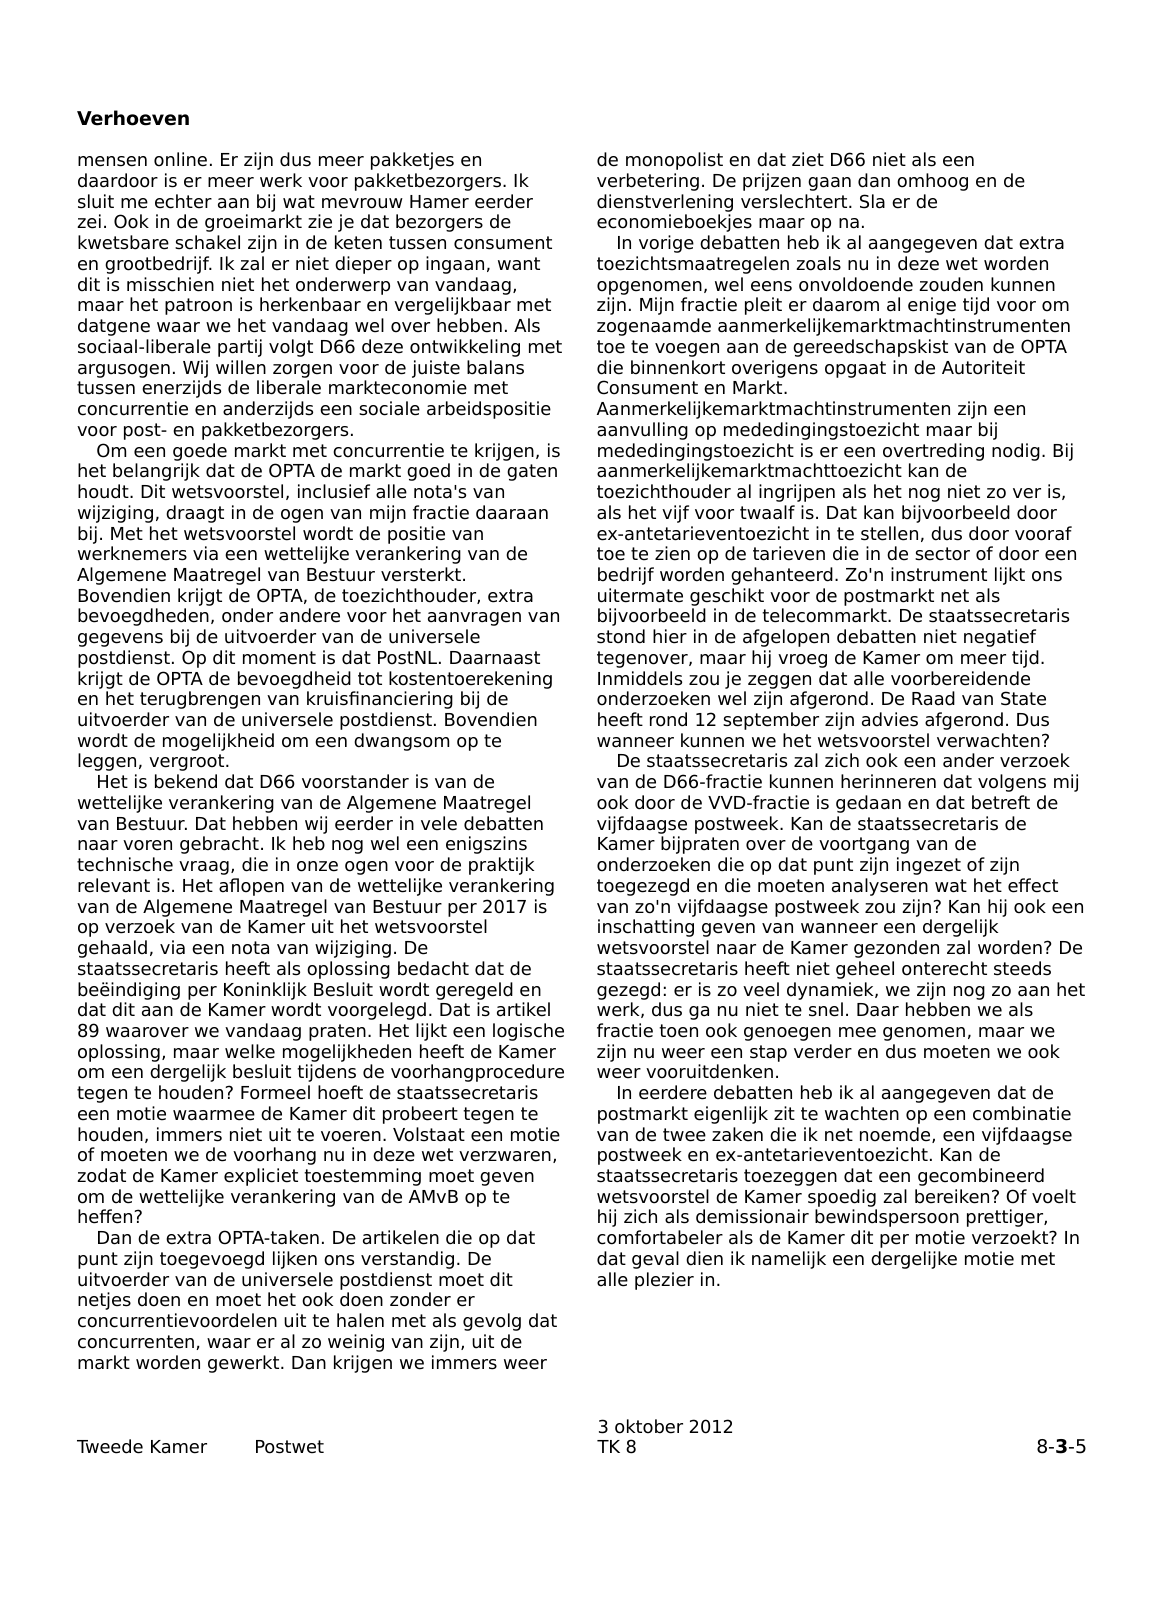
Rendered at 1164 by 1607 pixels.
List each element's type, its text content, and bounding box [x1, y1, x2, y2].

text mensen online. Er zijn dus meer pakketjes en daardoor is er meer werk voor pakketbezorgers. Ik sluit me echter aan bij wat mevrouw Hamer eerder zei. Ook in de groeimarkt zie je dat bezorgers de kwetsbare schakel zijn in de keten tussen consument en grootbedrijf. Ik zal er niet dieper op ingaan, want dit is misschien niet het onderwerp van vandaag, maar het patroon is herkenbaar en vergelijkbaar met datgene waar we het vandaag wel over hebben. Als sociaal-liberale partij volgt D66 deze ontwikkeling met argusogen. Wij willen zorgen voor de juiste balans tussen enerzijds de liberale markteconomie met concurrentie en anderzijds een sociale arbeidspositie voor post- en pakketbezorgers. [77, 150, 567, 440]
text In vorige debatten heb ik al aangegeven dat extra toezichtsmaatregelen zoals nu in deze wet worden opgenomen, wel eens onvoldoende zouden kunnen zijn. Mijn fractie pleit er daarom al enige tijd voor om zogenaamde aanmerkelijkemarktmachtinstrumenten toe te voegen aan de gereedschapskist van de OPTA die binnenkort overigens opgaat in de Autoriteit Consument en Markt. Aanmerkelijkemarktmachtinstrumenten zijn een aanvulling op mededingingstoezicht maar bij mededingingstoezicht is er een overtreding nodig. Bij aanmerkelijkemarktmachttoezicht kan de toezichthouder al ingrijpen als het nog niet zo ver is, als het vijf voor twaalf is. Dat kan bijvoorbeeld door ex-antetarieventoezicht in te stellen, dus door vooraf toe te zien op de tarieven die in de sector of door een bedrijf worden gehanteerd. Zo'n instrument lijkt ons uitermate geschikt voor de postmarkt net als bijvoorbeeld in de telecommarkt. De staatssecretaris stond hier in de afgelopen debatten niet negatief tegenover, maar hij vroeg de Kamer om meer tijd. Inmiddels zou je zeggen dat alle voorbereidende onderzoeken wel zijn afgerond. De Raad van State heeft rond 12 september zijn advies afgerond. Dus wanneer kunnen we het wetsvoorstel verwachten? [596, 233, 1087, 751]
text Om een goede markt met concurrentie te krijgen, is het belangrijk dat de OPTA de markt goed in de gaten houdt. Dit wetsvoorstel, inclusief alle nota's van wijziging, draagt in de ogen van mijn fractie daaraan bij. Met het wetsvoorstel wordt de positie van werknemers via een wettelijke verankering van de Algemene Maatregel van Bestuur versterkt. Bovendien krijgt de OPTA, de toezichthouder, extra bevoegdheden, onder andere voor het aanvragen van gegevens bij de uitvoerder van de universele postdienst. Op dit moment is dat PostNL. Daarnaast krijgt de OPTA de bevoegdheid tot kostentoerekening en het terugbrengen van kruisfinanciering bij de uitvoerder van de universele postdienst. Bovendien wordt de mogelijkheid om een dwangsom op te leggen, vergroot. [77, 440, 567, 772]
text In eerdere debatten heb ik al aangegeven dat de postmarkt eigenlijk zit te wachten op een combinatie van de twee zaken die ik net noemde, een vijfdaagse postweek en ex-antetarieventoezicht. Kan de staatssecretaris toezeggen dat een gecombineerd wetsvoorstel de Kamer spoedig zal bereiken? Of voelt hij zich als demissionair bewindspersoon prettiger, comfortabeler als de Kamer dit per motie verzoekt? In dat geval dien ik namelijk een dergelijke motie met alle plezier in. [596, 1083, 1087, 1290]
text Het is bekend dat D66 voorstander is van de wettelijke verankering van de Algemene Maatregel van Bestuur. Dat hebben wij eerder in vele debatten naar voren gebracht. Ik heb nog wel een enigszins technische vraag, die in onze ogen voor de praktijk relevant is. Het aflopen van de wettelijke verankering van de Algemene Maatregel van Bestuur per 2017 is op verzoek van de Kamer uit het wetsvoorstel gehaald, via een nota van wijziging. De staatssecretaris heeft als oplossing bedacht dat de beëindiging per Koninklijk Besluit wordt geregeld en dat dit aan de Kamer wordt voorgelegd. Dat is artikel 89 waarover we vandaag praten. Het lijkt een logische oplossing, maar welke mogelijkheden heeft de Kamer om een dergelijk besluit tijdens de voorhangprocedure tegen te houden? Formeel hoeft de staatssecretaris een motie waarmee de Kamer dit probeert tegen te houden, immers niet uit te voeren. Volstaat een motie of moeten we de voorhang nu in deze wet verzwaren, zodat de Kamer expliciet toestemming moet geven om de wettelijke verankering van de AMvB op te heffen? [77, 772, 567, 1228]
text de monopolist en dat ziet D66 niet als een verbetering. De prijzen gaan dan omhoog en de dienstverlening verslechtert. Sla er de economieboekjes maar op na. [596, 150, 1087, 233]
text Dan de extra OPTA-taken. De artikelen die op dat punt zijn toegevoegd lijken ons verstandig. De uitvoerder van de universele postdienst moet dit netjes doen en moet het ook doen zonder er concurrentievoordelen uit te halen met als gevolg dat concurrenten, waar er al zo weinig van zijn, uit de markt worden gewerkt. Dan krijgen we immers weer [77, 1228, 567, 1373]
text De staatssecretaris zal zich ook een ander verzoek van de D66-fractie kunnen herinneren dat volgens mij ook door de VVD-fractie is gedaan en dat betreft de vijfdaagse postweek. Kan de staatssecretaris de Kamer bijpraten over de voortgang van de onderzoeken die op dat punt zijn ingezet of zijn toegezegd en die moeten analyseren wat het effect van zo'n vijfdaagse postweek zou zijn? Kan hij ook een inschatting geven van wanneer een dergelijk wetsvoorstel naar de Kamer gezonden zal worden? De staatssecretaris heeft niet geheel onterecht steeds gezegd: er is zo veel dynamiek, we zijn nog zo aan het werk, dus ga nu niet te snel. Daar hebben we als fractie toen ook genoegen mee genomen, maar we zijn nu weer een stap verder en dus moeten we ook weer vooruitdenken. [596, 751, 1087, 1083]
